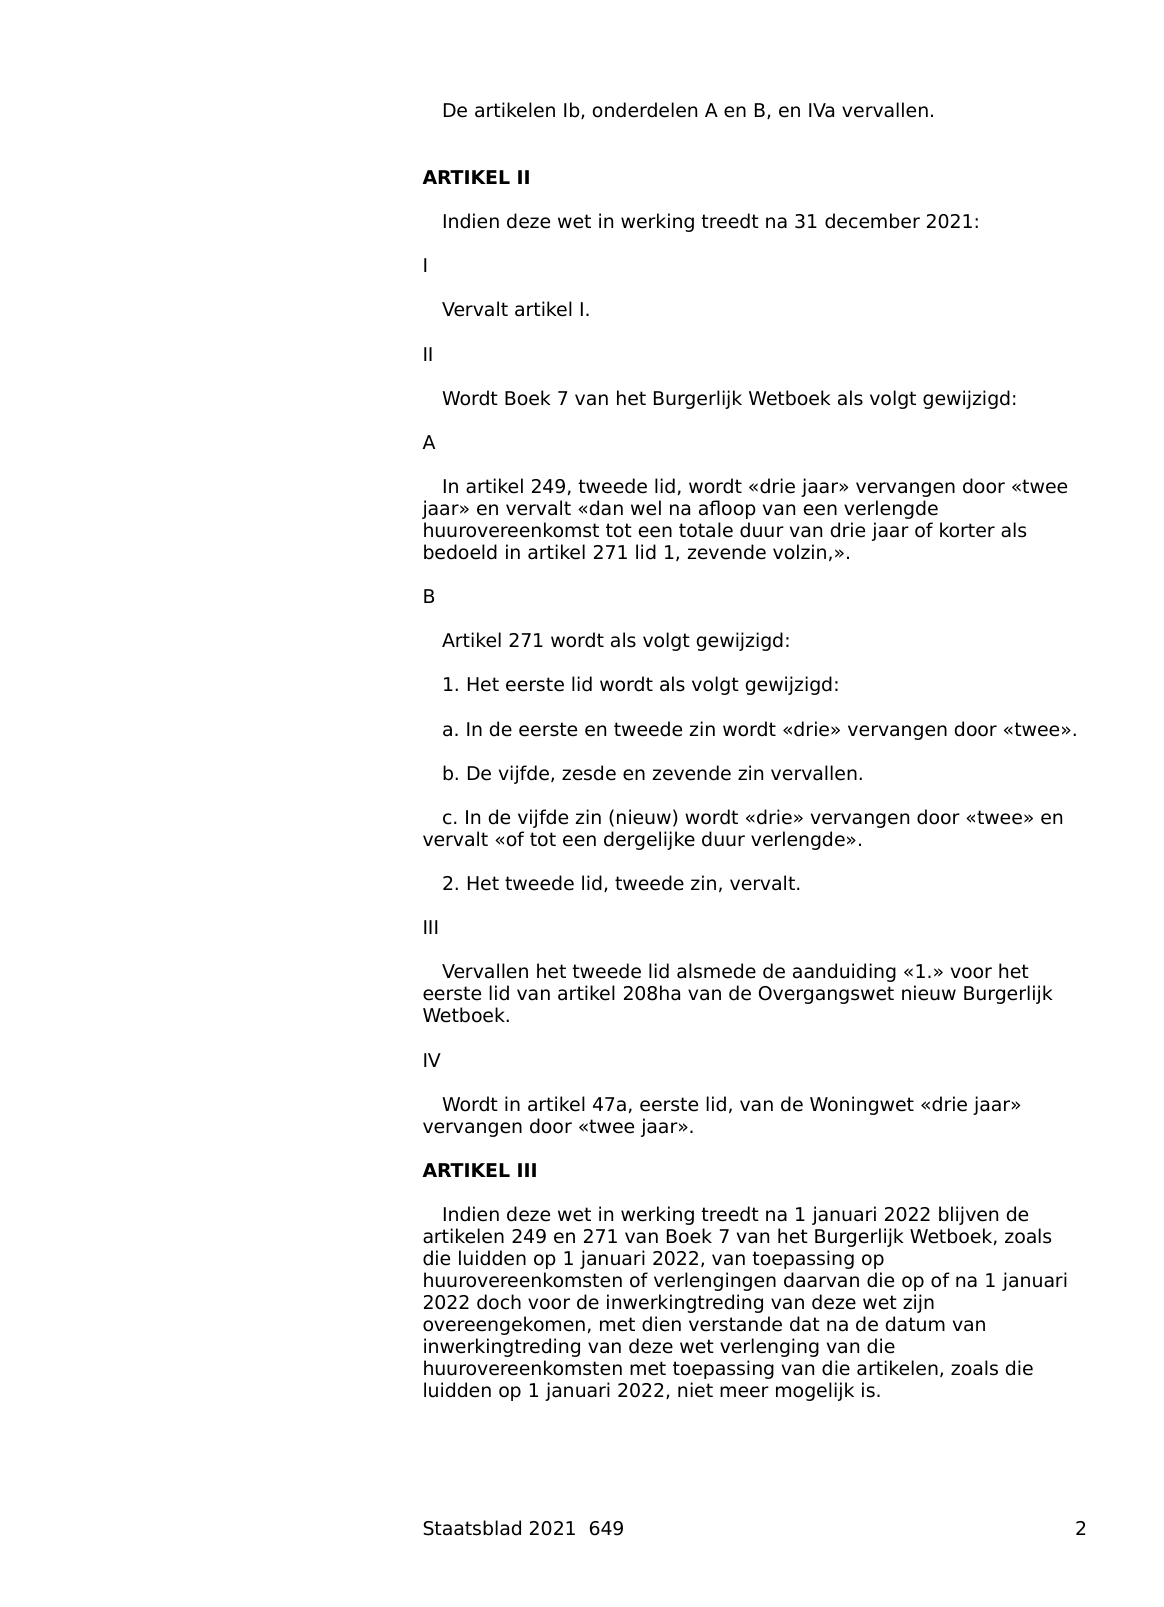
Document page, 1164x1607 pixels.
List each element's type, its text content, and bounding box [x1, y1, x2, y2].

text 2. Het tweede lid, tweede zin, vervalt. [422, 873, 1087, 895]
text B [422, 586, 1087, 608]
text c. In de vijfde zin (nieuw) wordt «drie» vervangen door «twee» en vervalt «of tot een dergelijke duur verlengde». [422, 807, 1087, 851]
text 1. Het eerste lid wordt als volgt gewijzigd: [422, 674, 1087, 696]
subtitle ARTIKEL III [422, 1160, 1087, 1182]
text A [422, 432, 1087, 454]
text a. In de eerste en tweede zin wordt «drie» vervangen door «twee». [422, 718, 1087, 741]
text Vervalt artikel I. [422, 299, 1087, 321]
subtitle ARTIKEL II [422, 167, 1087, 189]
text Indien deze wet in werking treedt na 1 januari 2022 blijven de artikelen 249 en 271 van Boek 7 van het Burgerlijk Wetboek, zoals die luidden op 1 januari 2022, van toepassing op huurovereenkomsten of verlengingen daarvan die op of na 1 januari 2022 doch voor de inwerkingtreding van deze wet zijn overeengekomen, met dien verstande dat na de datum van inwerkingtreding van deze wet verlenging van die huurovereenkomsten met toepassing van die artikelen, zoals die luidden op 1 januari 2022, niet meer mogelijk is. [422, 1204, 1087, 1402]
text Indien deze wet in werking treedt na 31 december 2021: [422, 211, 1087, 233]
text I [422, 255, 1087, 277]
text Vervallen het tweede lid alsmede de aanduiding «1.» voor het eerste lid van artikel 208ha van de Overgangswet nieuw Burgerlijk Wetboek. [422, 961, 1087, 1027]
text In artikel 249, tweede lid, wordt «drie jaar» vervangen door «twee jaar» en vervalt «dan wel na afloop van een verlengde huurovereenkomst tot een totale duur van drie jaar of korter als bedoeld in artikel 271 lid 1, zevende volzin,». [422, 476, 1087, 564]
text III [422, 917, 1087, 939]
text De artikelen Ib, onderdelen A en B, en IVa vervallen. [422, 100, 1087, 122]
text II [422, 343, 1087, 365]
text Wordt Boek 7 van het Burgerlijk Wetboek als volgt gewijzigd: [422, 388, 1087, 409]
text Artikel 271 wordt als volgt gewijzigd: [422, 630, 1087, 652]
text b. De vijfde, zesde en zevende zin vervallen. [422, 763, 1087, 785]
text IV [422, 1049, 1087, 1071]
text Wordt in artikel 47a, eerste lid, van de Woningwet «drie jaar» vervangen door «twee jaar». [422, 1094, 1087, 1138]
